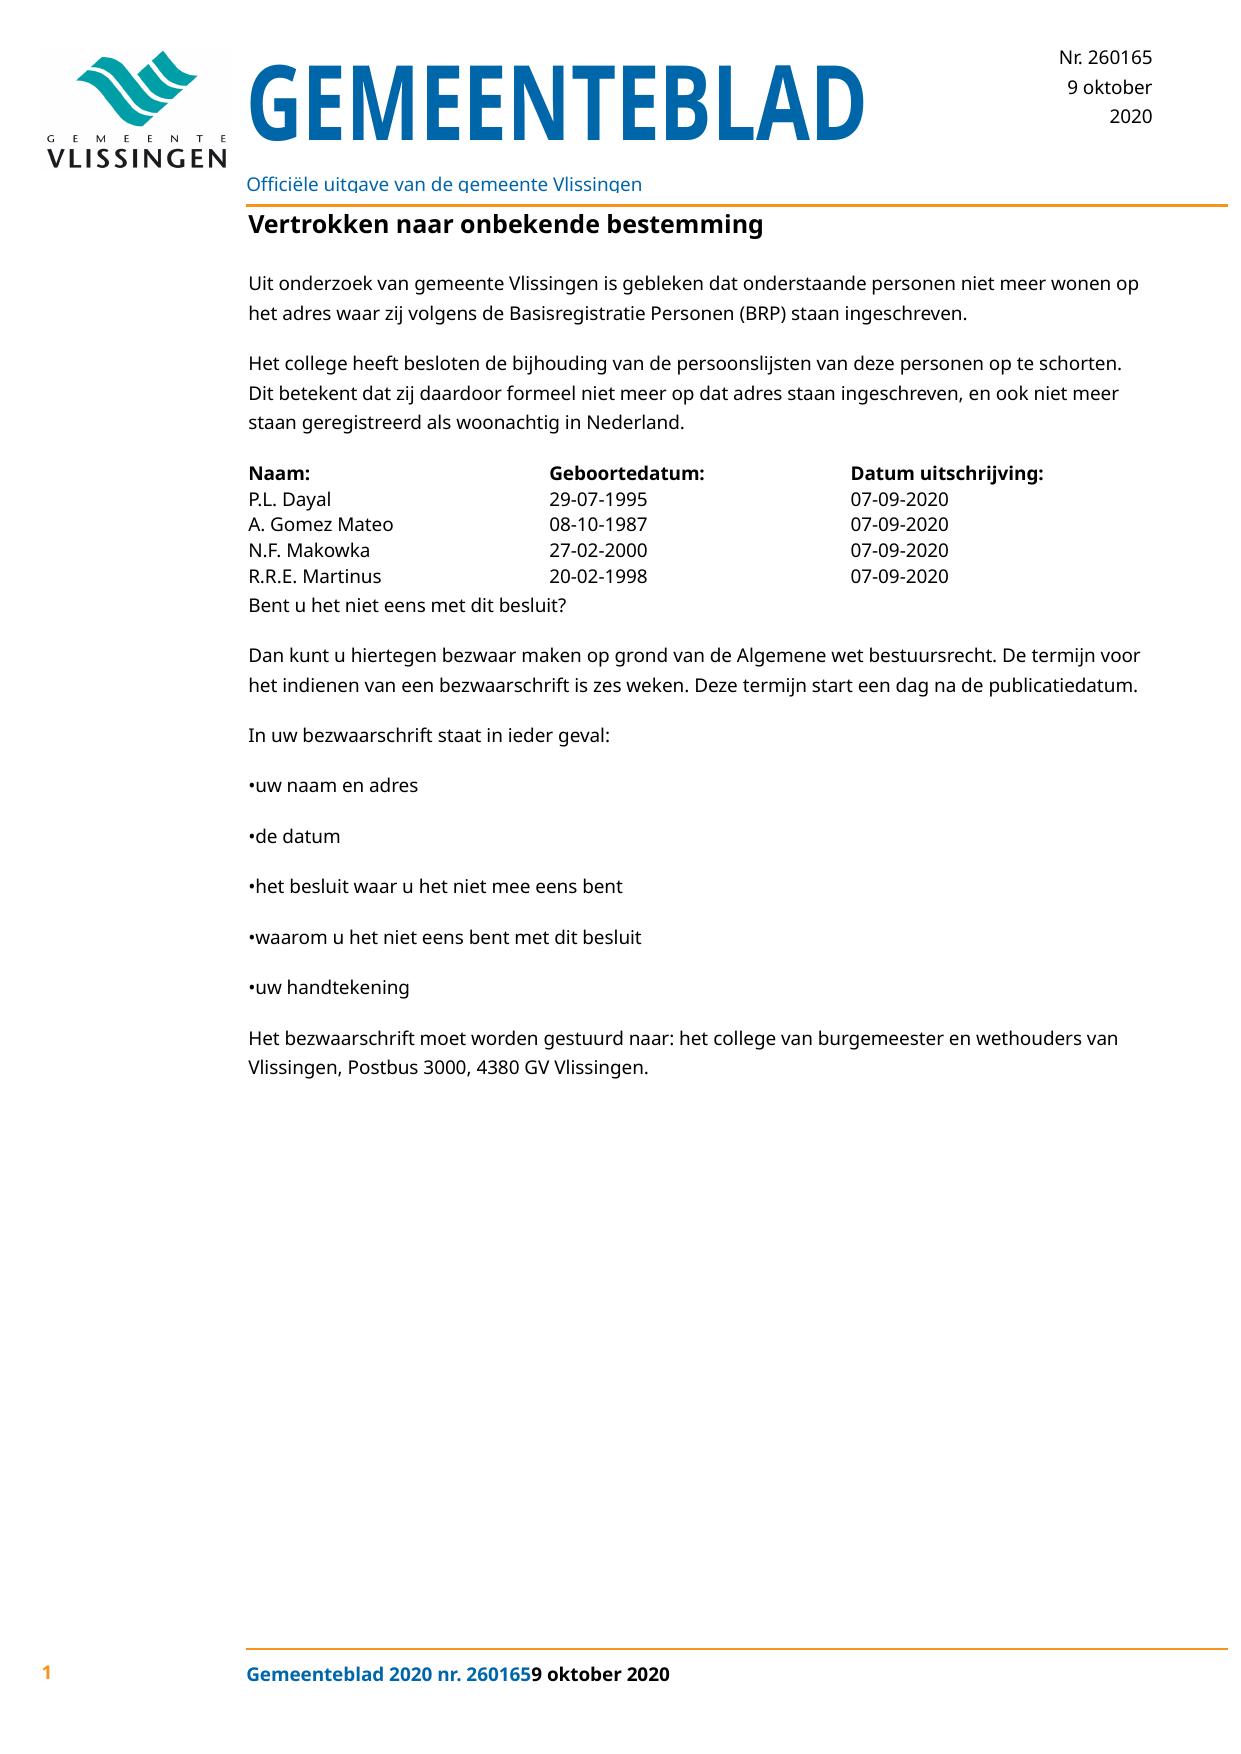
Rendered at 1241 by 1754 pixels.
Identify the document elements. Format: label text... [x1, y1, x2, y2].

table_cell R.R.E. Martinus [248, 563, 549, 589]
table_header Datum uitschrijving: [850, 460, 1152, 486]
text •uw naam en adres [248, 773, 1152, 798]
table_cell 07-09-2020 [850, 563, 1152, 589]
text Dan kunt u hiertegen bezwaar maken op grond van de Algemene wet bestuursrecht. De termijn voor het indienen van een bezwaarschrift is zes weken. Deze termijn start een dag na de publicatiedatum. [248, 642, 1152, 698]
text •waarom u het niet eens bent met dit besluit [248, 924, 1152, 950]
text Het bezwaarschrift moet worden gestuurd naar: het college van burgemeester en wethouders van Vlissingen, Postbus 3000, 4380 GV Vlissingen. [248, 1025, 1152, 1080]
table_cell N.F. Makowka [248, 537, 549, 563]
table_cell P.L. Dayal [248, 486, 549, 511]
table_header Naam: [248, 460, 549, 486]
text Uit onderzoek van gemeente Vlissingen is gebleken dat onderstaande personen niet meer wonen op het adres waar zij volgens de Basisregistratie Personen (BRP) staan ingeschreven. [248, 270, 1152, 326]
text •de datum [248, 823, 1152, 849]
table_cell 08-10-1987 [549, 511, 850, 537]
table_cell 07-09-2020 [850, 511, 1152, 537]
text •het besluit waar u het niet mee eens bent [248, 873, 1152, 899]
table_cell 07-09-2020 [850, 537, 1152, 563]
table_header Geboortedatum: [549, 460, 850, 486]
table_cell 27-02-2000 [549, 537, 850, 563]
picture [41, 47, 231, 172]
table_cell 20-02-1998 [549, 563, 850, 589]
text Het college heeft besloten de bijhouding van de persoonslijsten van deze personen op te schorten. Dit betekent dat zij daardoor formeel niet meer op dat adres staan ingeschreven, en ook niet meer staan geregistreerd als woonachtig in Nederland. [248, 350, 1152, 435]
table_cell 07-09-2020 [850, 486, 1152, 511]
text •uw handtekening [248, 974, 1152, 1000]
table_cell A. Gomez Mateo [248, 511, 549, 537]
text In uw bezwaarschrift staat in ieder geval: [248, 722, 1152, 748]
text Vertrokken naar onbekende bestemming [248, 207, 1152, 241]
table_cell 29-07-1995 [549, 486, 850, 511]
text Bent u het niet eens met dit besluit? [248, 592, 1152, 618]
